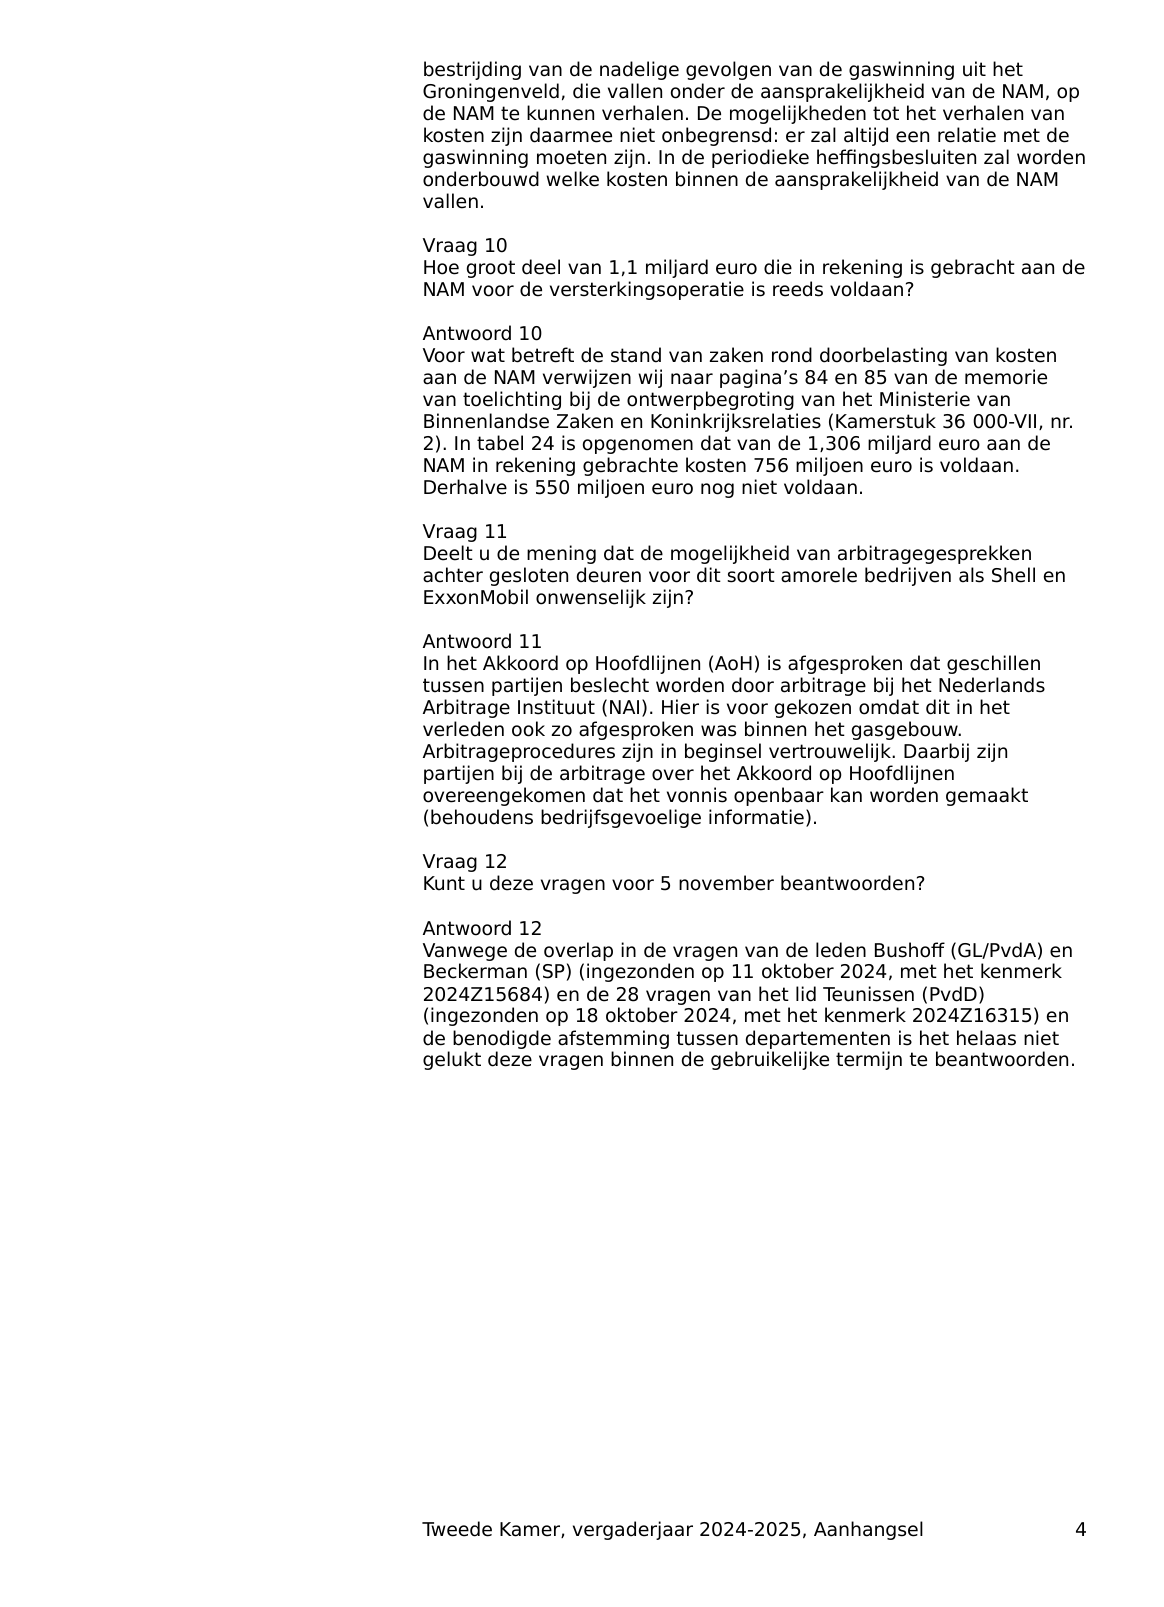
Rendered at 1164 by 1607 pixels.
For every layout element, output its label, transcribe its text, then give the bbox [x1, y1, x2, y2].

text Deelt u de mening dat de mogelijkheid van arbitragegesprekken achter gesloten deuren voor dit soort amorele bedrijven als Shell en ExxonMobil onwenselijk zijn? [422, 543, 1087, 609]
text Vraag 10 [422, 235, 1087, 257]
text Vraag 12 [422, 851, 1087, 873]
text Antwoord 11 [422, 631, 1087, 653]
text Vanwege de overlap in de vragen van de leden Bushoff (GL/PvdA) en Beckerman (SP) (ingezonden op 11 oktober 2024, met het kenmerk 2024Z15684) en de 28 vragen van het lid Teunissen (PvdD) (ingezonden op 18 oktober 2024, met het kenmerk 2024Z16315) en de benodigde afstemming tussen departementen is het helaas niet gelukt deze vragen binnen de gebruikelijke termijn te beantwoorden. [422, 939, 1087, 1071]
text Hoe groot deel van 1,1 miljard euro die in rekening is gebracht aan de NAM voor de versterkingsoperatie is reeds voldaan? [422, 257, 1087, 301]
text Voor wat betreft de stand van zaken rond doorbelasting van kosten aan de NAM verwijzen wij naar pagina’s 84 en 85 van de memorie van toelichting bij de ontwerpbegroting van het Ministerie van Binnenlandse Zaken en Koninkrijksrelaties (Kamerstuk 36 000-VII, nr. 2). In tabel 24 is opgenomen dat van de 1,306 miljard euro aan de NAM in rekening gebrachte kosten 756 miljoen euro is voldaan. Derhalve is 550 miljoen euro nog niet voldaan. [422, 345, 1087, 499]
text Vraag 11 [422, 521, 1087, 543]
text Antwoord 10 [422, 323, 1087, 345]
text Kunt u deze vragen voor 5 november beantwoorden? [422, 873, 1087, 895]
text In het Akkoord op Hoofdlijnen (AoH) is afgesproken dat geschillen tussen partijen beslecht worden door arbitrage bij het Nederlands Arbitrage Instituut (NAI). Hier is voor gekozen omdat dit in het verleden ook zo afgesproken was binnen het gasgebouw. Arbitrageprocedures zijn in beginsel vertrouwelijk. Daarbij zijn partijen bij de arbitrage over het Akkoord op Hoofdlijnen overeengekomen dat het vonnis openbaar kan worden gemaakt (behoudens bedrijfsgevoelige informatie). [422, 653, 1087, 829]
text Antwoord 12 [422, 917, 1087, 939]
text bestrijding van de nadelige gevolgen van de gaswinning uit het Groningenveld, die vallen onder de aansprakelijkheid van de NAM, op de NAM te kunnen verhalen. De mogelijkheden tot het verhalen van kosten zijn daarmee niet onbegrensd: er zal altijd een relatie met de gaswinning moeten zijn. In de periodieke heffingsbesluiten zal worden onderbouwd welke kosten binnen de aansprakelijkheid van de NAM vallen. [422, 59, 1087, 213]
